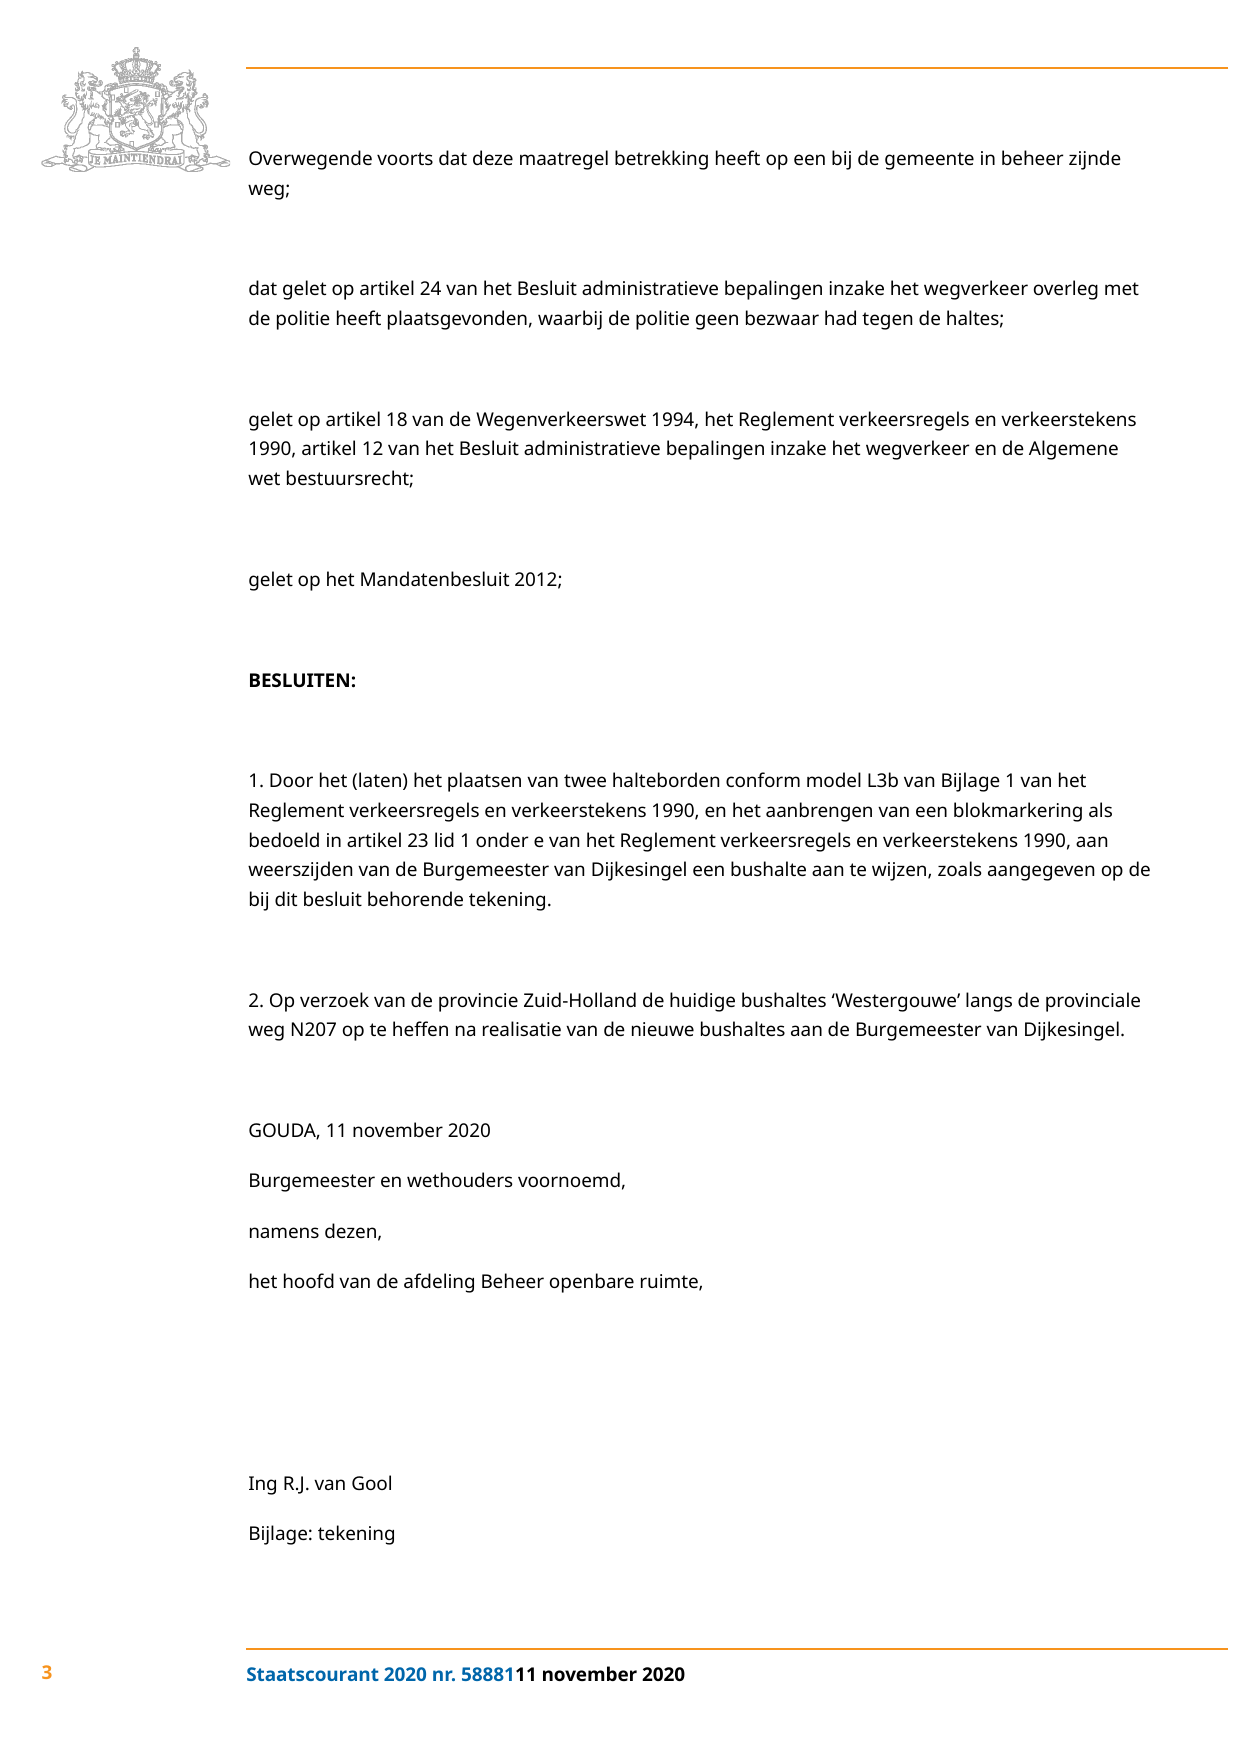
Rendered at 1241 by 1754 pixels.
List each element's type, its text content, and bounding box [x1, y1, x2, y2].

text BESLUITEN: [248, 667, 1152, 693]
text Burgemeester en wethouders voornoemd, [248, 1168, 1152, 1193]
text het hoofd van de afdeling Beheer openbare ruimte, [248, 1268, 1152, 1294]
text Bijlage: tekening [248, 1521, 1152, 1546]
text GOUDA, 11 november 2020 [248, 1117, 1152, 1143]
text gelet op artikel 18 van de Wegenverkeerswet 1994, het Reglement verkeersregels en verkeerstekens 1990, artikel 12 van het Besluit administratieve bepalingen inzake het wegverkeer en de Algemene wet bestuursrecht; [248, 406, 1152, 491]
text Ing R.J. van Gool [248, 1470, 1152, 1496]
text namens dezen, [248, 1218, 1152, 1244]
text 1. Door het (laten) het plaatsen van twee halteborden conform model L3b van Bijlage 1 van het Reglement verkeersregels en verkeerstekens 1990, en het aanbrengen van een blokmarkering als bedoeld in artikel 23 lid 1 onder e van het Reglement verkeersregels en verkeerstekens 1990, aan weerszijden van de Burgemeester van Dijkesingel een bushalte aan te wijzen, zoals aangegeven op de bij dit besluit behorende tekening. [248, 768, 1152, 912]
text Overwegende voorts dat deze maatregel betrekking heeft op een bij de gemeente in beheer zijnde weg; [248, 145, 1152, 201]
text dat gelet op artikel 24 van het Besluit administratieve bepalingen inzake het wegverkeer overleg met de politie heeft plaatsgevonden, waarbij de politie geen bezwaar had tegen de haltes; [248, 276, 1152, 331]
picture [41, 47, 231, 172]
text 2. Op verzoek van de provincie Zuid-Holland de huidige bushaltes ‘Westergouwe’ langs de provinciale weg N207 op te heffen na realisatie van de nieuwe bushaltes aan de Burgemeester van Dijkesingel. [248, 987, 1152, 1042]
text gelet op het Mandatenbesluit 2012; [248, 566, 1152, 592]
